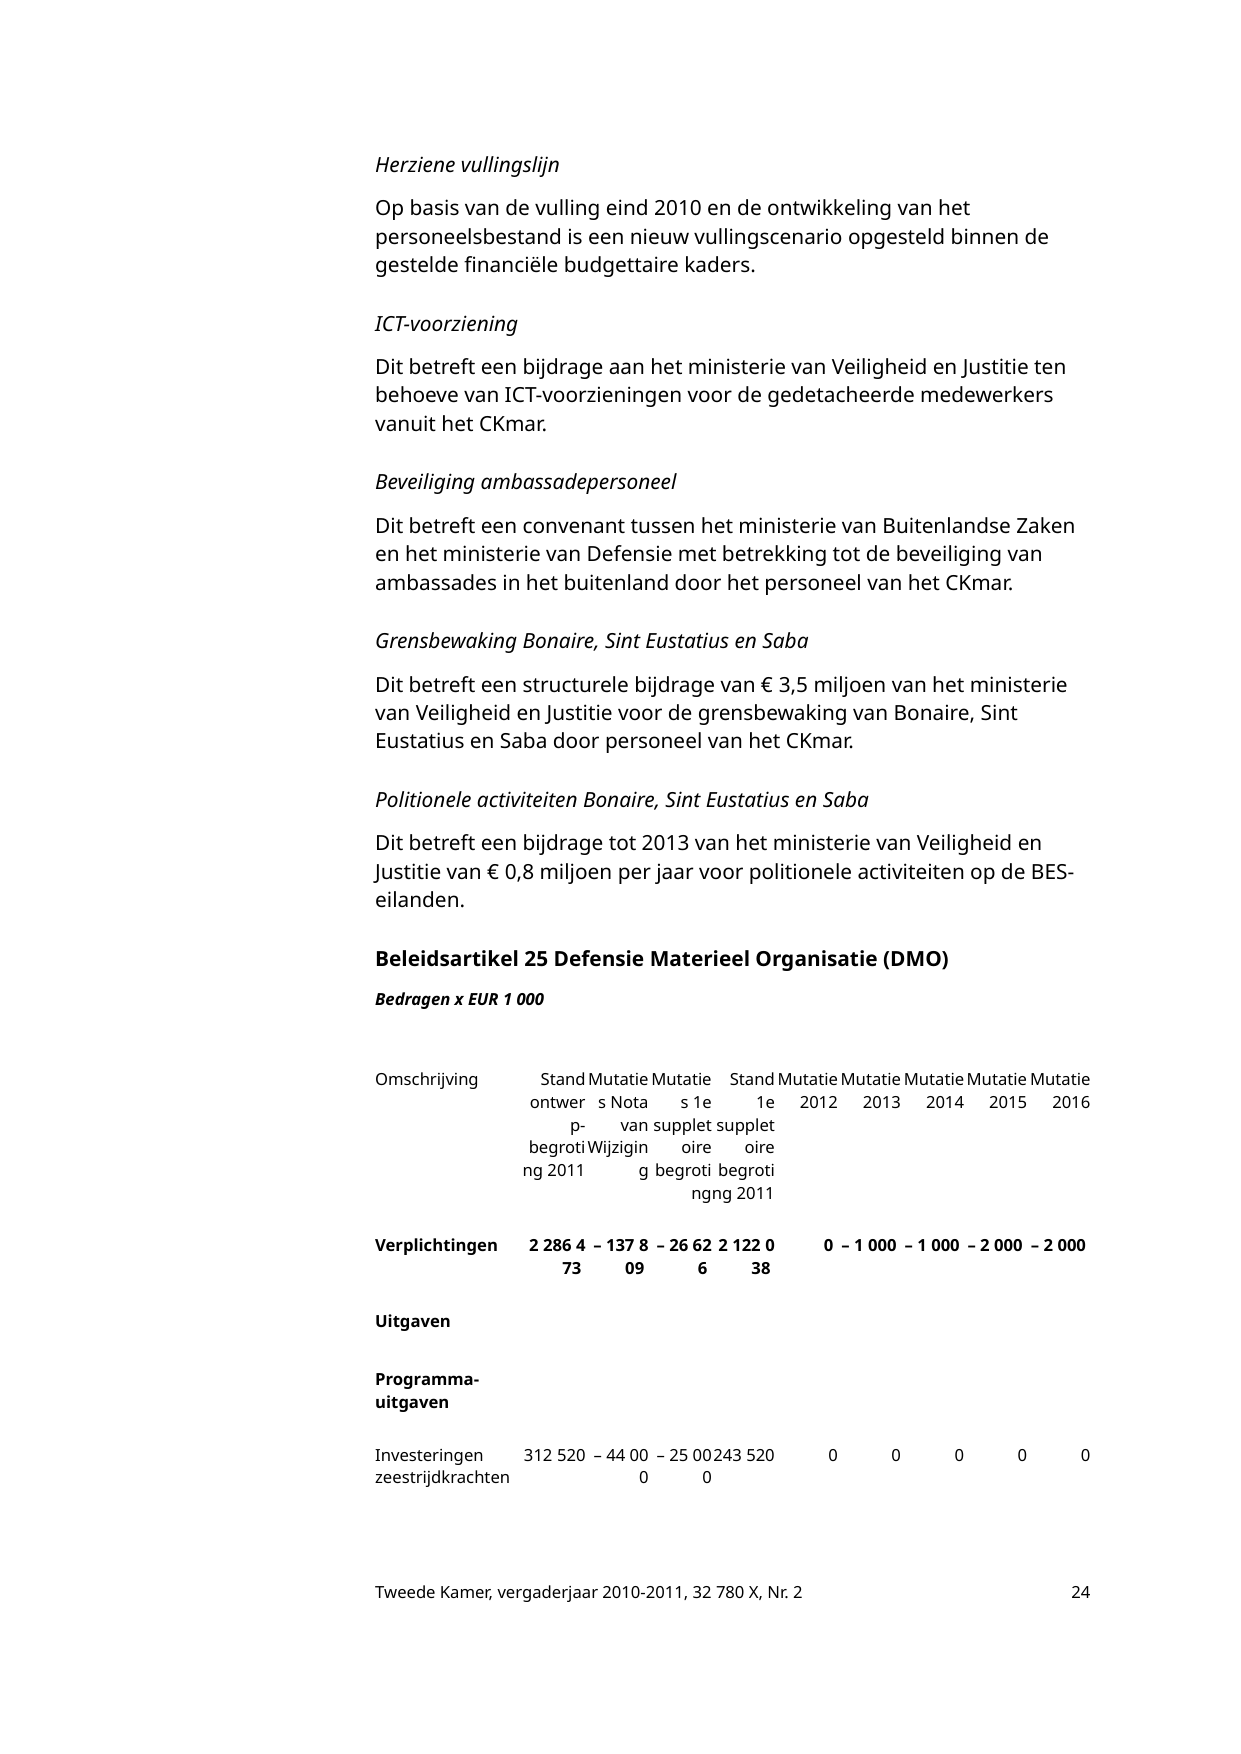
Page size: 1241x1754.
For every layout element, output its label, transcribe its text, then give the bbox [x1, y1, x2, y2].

table_cell [711, 1310, 774, 1368]
table_cell 2 122 038 [711, 1234, 774, 1309]
table_cell 0 [775, 1443, 838, 1519]
table_cell – 2 000 [1027, 1234, 1090, 1309]
table_cell – 26 626 [648, 1234, 711, 1309]
table_cell [1027, 1368, 1090, 1443]
table_cell [964, 1368, 1027, 1443]
table_header Mutatie 2016 [1027, 1068, 1090, 1234]
table_cell – 44 000 [585, 1443, 648, 1519]
table_header Mutatie 2015 [964, 1068, 1027, 1234]
text Politionele activiteiten Bonaire, Sint Eustatius en Saba [375, 785, 1090, 813]
table_cell – 2 000 [964, 1234, 1027, 1309]
table_cell [648, 1310, 711, 1368]
text Op basis van de vulling eind 2010 en de ontwikkeling van het personeelsbestand is een nieuw vullingscenario opgesteld binnen de gestelde financiële budgettaire kaders. [375, 193, 1090, 279]
table_cell [775, 1310, 838, 1368]
table_cell 0 [775, 1234, 838, 1309]
table_cell [775, 1368, 838, 1443]
text Bedragen x EUR 1 000 [375, 987, 1090, 1010]
table_header Mutaties 1e suppletoire begroting [648, 1068, 711, 1234]
table_cell [522, 1368, 585, 1443]
table_cell [838, 1368, 901, 1443]
table_header Stand ontwerp-begroting 2011 [522, 1068, 585, 1234]
table_cell – 25 000 [648, 1443, 711, 1519]
table_cell – 1 000 [901, 1234, 964, 1309]
table_cell 0 [964, 1443, 1027, 1519]
table_cell [964, 1310, 1027, 1368]
text Dit betreft een convenant tussen het ministerie van Buitenlandse Zaken en het ministerie van Defensie met betrekking tot de beveiliging van ambassades in het buitenland door het personeel van het CKmar. [375, 511, 1090, 596]
text Dit betreft een structurele bijdrage van € 3,5 miljoen van het ministerie van Veiligheid en Justitie voor de grensbewaking van Bonaire, Sint Eustatius en Saba door personeel van het CKmar. [375, 670, 1090, 755]
text Grensbewaking Bonaire, Sint Eustatius en Saba [375, 626, 1090, 655]
table_cell 243 520 [711, 1443, 774, 1519]
table_cell – 137 809 [585, 1234, 648, 1309]
table_header Mutatie 2012 [775, 1068, 838, 1234]
text ICT-voorziening [375, 309, 1090, 337]
table_cell [901, 1368, 964, 1443]
table_cell Uitgaven [375, 1310, 522, 1368]
table_cell 2 286 473 [522, 1234, 585, 1309]
table_header Mutaties Nota van Wijziging [585, 1068, 648, 1234]
table_header Mutatie 2014 [901, 1068, 964, 1234]
table_cell 0 [1027, 1443, 1090, 1519]
table_cell [901, 1310, 964, 1368]
table_header Stand 1e suppletoire begroting 2011 [711, 1068, 774, 1234]
table_cell Programma-uitgaven [375, 1368, 522, 1443]
text Beveiliging ambassadepersoneel [375, 467, 1090, 496]
table_cell [522, 1310, 585, 1368]
table_cell 0 [838, 1443, 901, 1519]
table_cell – 1 000 [838, 1234, 901, 1309]
text Beleidsartikel 25 Defensie Materieel Organisatie (DMO) [375, 944, 1090, 972]
text Dit betreft een bijdrage tot 2013 van het ministerie van Veiligheid en Justitie van € 0,8 miljoen per jaar voor politionele activiteiten op de BES-eilanden. [375, 828, 1090, 914]
table_cell [838, 1310, 901, 1368]
table_cell [585, 1368, 648, 1443]
table_cell 312 520 [522, 1443, 585, 1519]
table_header Mutatie 2013 [838, 1068, 901, 1234]
table_cell Investeringen zeestrijdkrachten [375, 1443, 522, 1519]
table_cell [711, 1368, 774, 1443]
text Dit betreft een bijdrage aan het ministerie van Veiligheid en Justitie ten behoeve van ICT-voorzieningen voor de gedetacheerde medewerkers vanuit het CKmar. [375, 352, 1090, 437]
table_cell [648, 1368, 711, 1443]
text Herziene vullingslijn [375, 150, 1090, 178]
table_cell 0 [901, 1443, 964, 1519]
table_cell Verplichtingen [375, 1234, 522, 1309]
table_cell [1027, 1310, 1090, 1368]
table_cell [585, 1310, 648, 1368]
table_header Omschrijving [375, 1068, 522, 1234]
